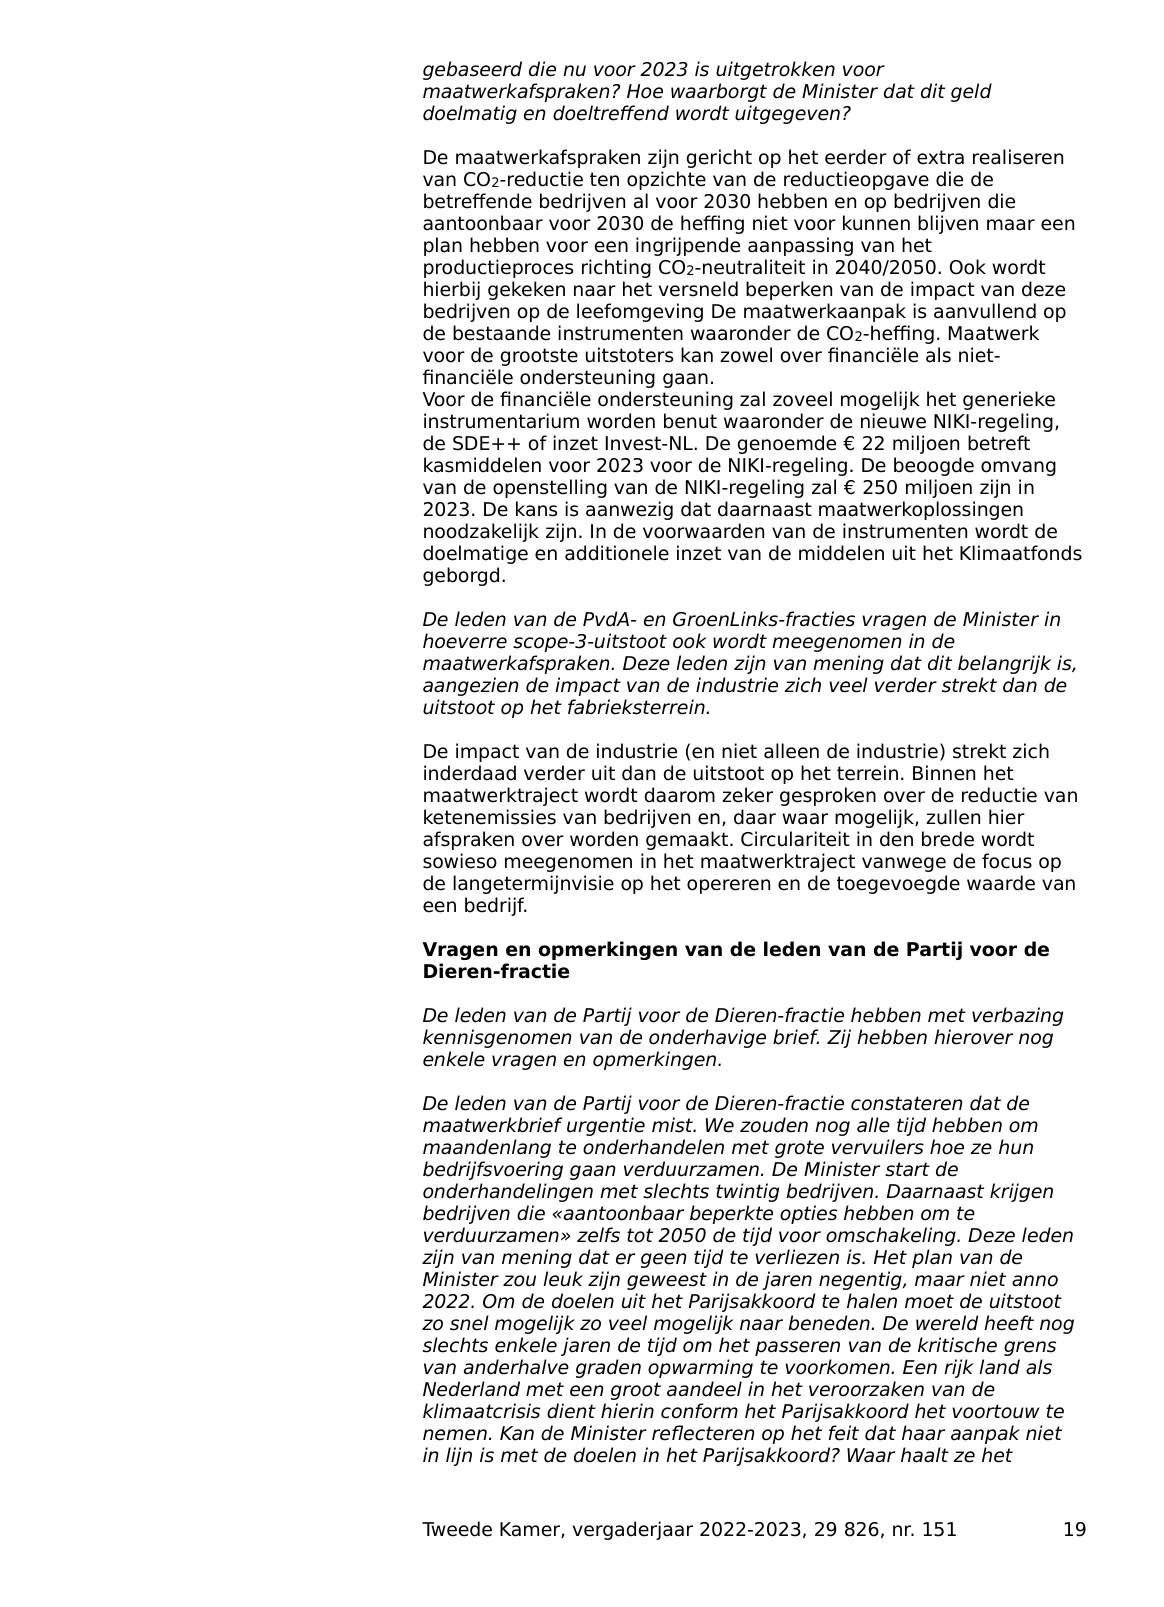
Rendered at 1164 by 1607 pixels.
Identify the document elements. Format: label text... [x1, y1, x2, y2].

text De leden van de PvdA- en GroenLinks-fracties vragen de Minister in hoeverre scope-3-uitstoot ook wordt meegenomen in de maatwerkafspraken. Deze leden zijn van mening dat dit belangrijk is, aangezien de impact van de industrie zich veel verder strekt dan de uitstoot op het fabrieksterrein. [422, 609, 1087, 719]
text De leden van de Partij voor de Dieren-fractie hebben met verbazing kennisgenomen van de onderhavige brief. Zij hebben hierover nog enkele vragen en opmerkingen. [422, 1005, 1087, 1071]
text Voor de financiële ondersteuning zal zoveel mogelijk het generieke instrumentarium worden benut waaronder de nieuwe NIKI-regeling, de SDE++ of inzet Invest-NL. De genoemde € 22 miljoen betreft kasmiddelen voor 2023 voor de NIKI-regeling. De beoogde omvang van de openstelling van de NIKI-regeling zal € 250 miljoen zijn in 2023. De kans is aanwezig dat daarnaast maatwerkoplossingen noodzakelijk zijn. In de voorwaarden van de instrumenten wordt de doelmatige en additionele inzet van de middelen uit het Klimaatfonds geborgd. [422, 389, 1087, 587]
subtitle Vragen en opmerkingen van de leden van de Partij voor de Dieren-fractie [422, 939, 1087, 983]
text gebaseerd die nu voor 2023 is uitgetrokken voor maatwerkafspraken? Hoe waarborgt de Minister dat dit geld doelmatig en doeltreffend wordt uitgegeven? [422, 59, 1087, 125]
text De leden van de Partij voor de Dieren-fractie constateren dat de maatwerkbrief urgentie mist. We zouden nog alle tijd hebben om maandenlang te onderhandelen met grote vervuilers hoe ze hun bedrijfsvoering gaan verduurzamen. De Minister start de onderhandelingen met slechts twintig bedrijven. Daarnaast krijgen bedrijven die «aantoonbaar beperkte opties hebben om te verduurzamen» zelfs tot 2050 de tijd voor omschakeling. Deze leden zijn van mening dat er geen tijd te verliezen is. Het plan van de Minister zou leuk zijn geweest in de jaren negentig, maar niet anno 2022. Om de doelen uit het Parijsakkoord te halen moet de uitstoot zo snel mogelijk zo veel mogelijk naar beneden. De wereld heeft nog slechts enkele jaren de tijd om het passeren van de kritische grens van anderhalve graden opwarming te voorkomen. Een rijk land als Nederland met een groot aandeel in het veroorzaken van de klimaatcrisis dient hierin conform het Parijsakkoord het voortouw te nemen. Kan de Minister reflecteren op het feit dat haar aanpak niet in lijn is met de doelen in het Parijsakkoord? Waar haalt ze het [422, 1093, 1087, 1467]
text De maatwerkafspraken zijn gericht op het eerder of extra realiseren van CO2-reductie ten opzichte van de reductieopgave die de betreffende bedrijven al voor 2030 hebben en op bedrijven die aantoonbaar voor 2030 de heffing niet voor kunnen blijven maar een plan hebben voor een ingrijpende aanpassing van het productieproces richting CO2-neutraliteit in 2040/2050. Ook wordt hierbij gekeken naar het versneld beperken van de impact van deze bedrijven op de leefomgeving De maatwerkaanpak is aanvullend op de bestaande instrumenten waaronder de CO2-heffing. Maatwerk voor de grootste uitstoters kan zowel over financiële als niet-financiële ondersteuning gaan. [422, 147, 1087, 389]
text De impact van de industrie (en niet alleen de industrie) strekt zich inderdaad verder uit dan de uitstoot op het terrein. Binnen het maatwerktraject wordt daarom zeker gesproken over de reductie van ketenemissies van bedrijven en, daar waar mogelijk, zullen hier afspraken over worden gemaakt. Circulariteit in den brede wordt sowieso meegenomen in het maatwerktraject vanwege de focus op de langetermijnvisie op het opereren en de toegevoegde waarde van een bedrijf. [422, 741, 1087, 917]
